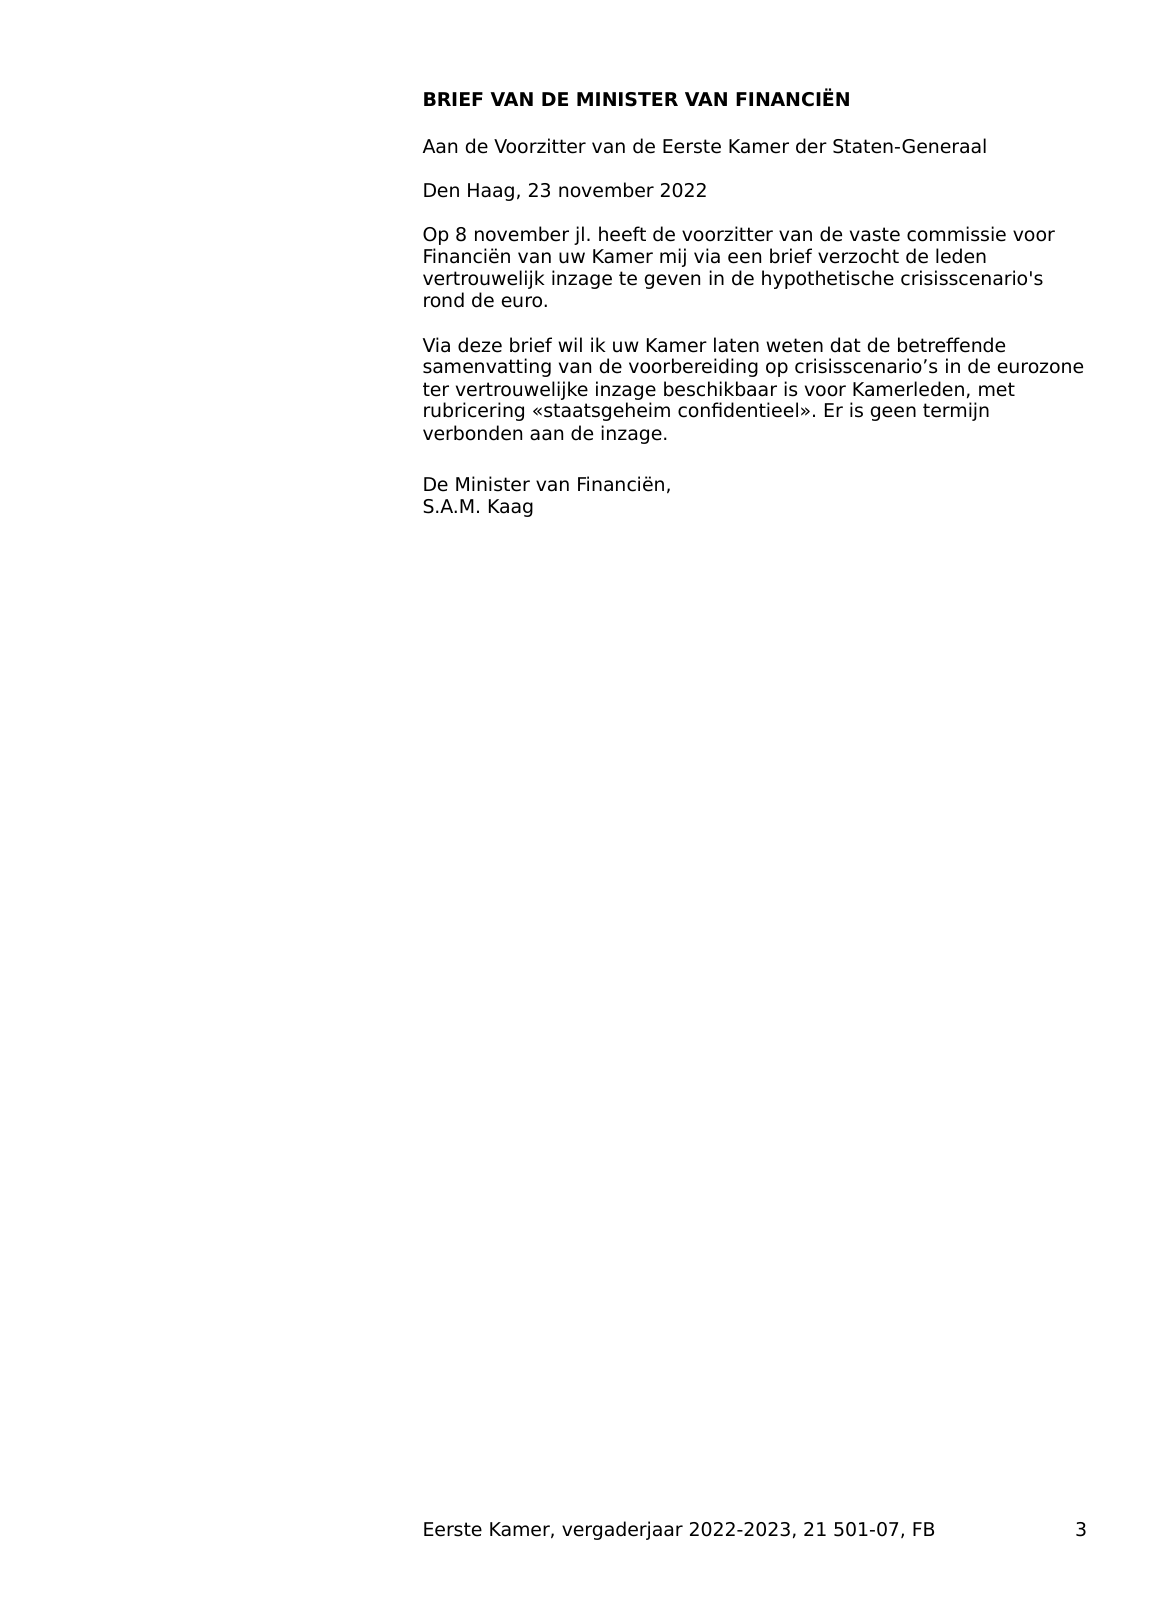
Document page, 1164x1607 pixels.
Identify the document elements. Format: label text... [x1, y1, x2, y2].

subtitle BRIEF VAN DE MINISTER VAN FINANCIËN [422, 89, 1087, 111]
text Op 8 november jl. heeft de voorzitter van de vaste commissie voor Financiën van uw Kamer mij via een brief verzocht de leden vertrouwelijk inzage te geven in de hypothetische crisisscenario's rond de euro. [422, 224, 1087, 312]
text Aan de Voorzitter van de Eerste Kamer der Staten-Generaal [422, 136, 1087, 158]
text De Minister van Financiën, S.A.M. Kaag [422, 474, 1087, 518]
text Via deze brief wil ik uw Kamer laten weten dat de betreffende samenvatting van de voorbereiding op crisisscenario’s in de eurozone ter vertrouwelijke inzage beschikbaar is voor Kamerleden, met rubricering «staatsgeheim confidentieel». Er is geen termijn verbonden aan de inzage. [422, 334, 1087, 444]
text Den Haag, 23 november 2022 [422, 180, 1087, 202]
